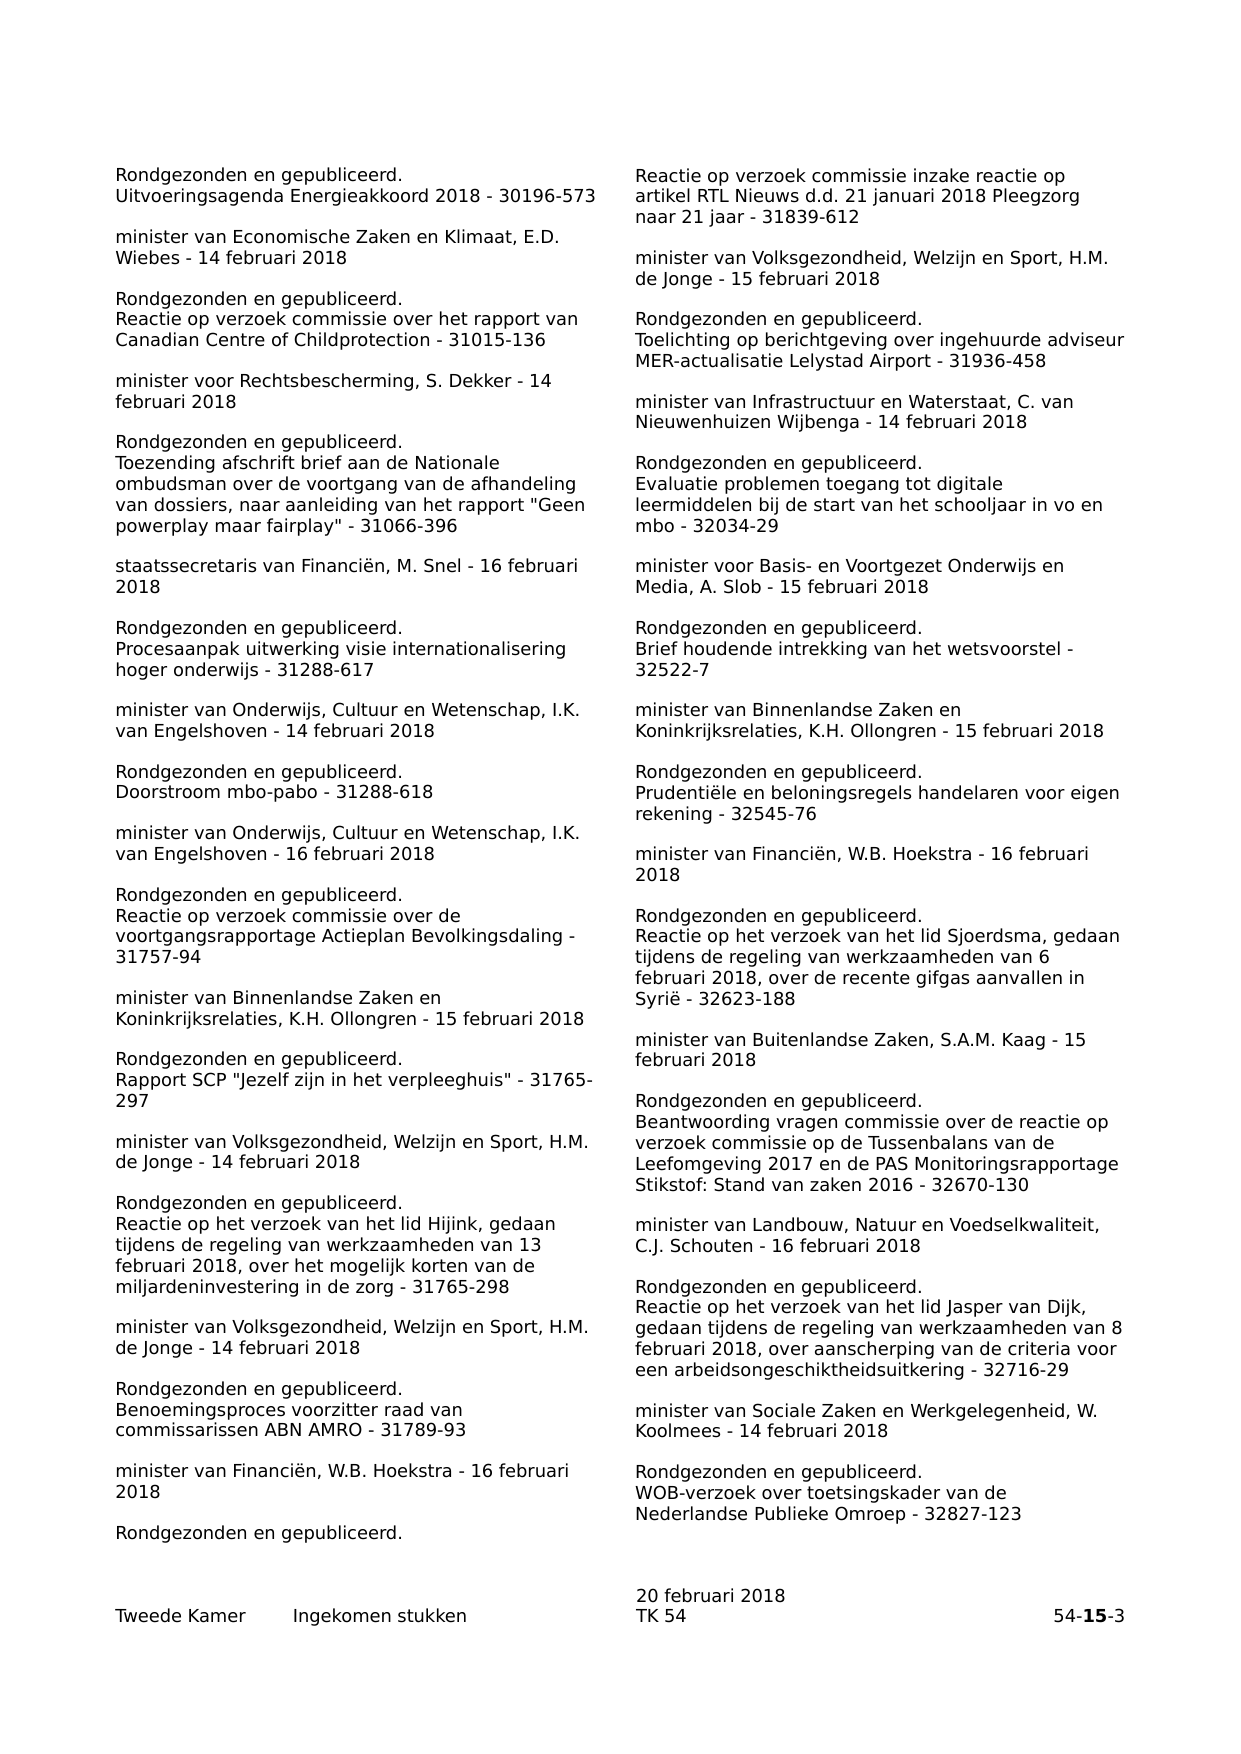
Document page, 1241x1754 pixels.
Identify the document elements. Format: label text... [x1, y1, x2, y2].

text Rondgezonden en gepubliceerd. [115, 762, 605, 782]
text minister van Volksgezondheid, Welzijn en Sport, H.M. de Jonge - 14 februari 2018 [115, 1317, 605, 1359]
text Toelichting op berichtgeving over ingehuurde adviseur MER-actualisatie Lelystad Airport - 31936-458 [635, 330, 1125, 372]
text Rondgezonden en gepubliceerd. [115, 1379, 605, 1399]
text Uitvoeringsagenda Energieakkoord 2018 - 30196-573 [115, 186, 605, 207]
text Rondgezonden en gepubliceerd. [635, 1091, 1125, 1112]
text minister van Onderwijs, Cultuur en Wetenschap, I.K. van Engelshoven - 16 februari 2018 [115, 823, 605, 864]
text Rondgezonden en gepubliceerd. [115, 1522, 605, 1543]
text staatssecretaris van Financiën, M. Snel - 16 februari 2018 [115, 556, 605, 598]
text minister van Financiën, W.B. Hoekstra - 16 februari 2018 [635, 844, 1125, 886]
text minister van Financiën, W.B. Hoekstra - 16 februari 2018 [115, 1461, 605, 1502]
text minister van Volksgezondheid, Welzijn en Sport, H.M. de Jonge - 15 februari 2018 [635, 248, 1125, 289]
text Rondgezonden en gepubliceerd. [115, 165, 605, 186]
text minister van Sociale Zaken en Werkgelegenheid, W. Koolmees - 14 februari 2018 [635, 1401, 1125, 1442]
text Rondgezonden en gepubliceerd. [635, 618, 1125, 638]
text Rondgezonden en gepubliceerd. [635, 1462, 1125, 1483]
text minister van Infrastructuur en Waterstaat, C. van Nieuwenhuizen Wijbenga - 14 februari 2018 [635, 392, 1125, 433]
text Reactie op verzoek commissie over het rapport van Canadian Centre of Childprotection - 31015-136 [115, 309, 605, 351]
text minister van Binnenlandse Zaken en Koninkrijksrelaties, K.H. Ollongren - 15 februari 2018 [115, 988, 605, 1029]
text minister van Onderwijs, Cultuur en Wetenschap, I.K. van Engelshoven - 14 februari 2018 [115, 700, 605, 742]
text Prudentiële en beloningsregels handelaren voor eigen rekening - 32545-76 [635, 782, 1125, 824]
text Rondgezonden en gepubliceerd. [635, 453, 1125, 474]
text minister van Buitenlandse Zaken, S.A.M. Kaag - 15 februari 2018 [635, 1029, 1125, 1071]
text Evaluatie problemen toegang tot digitale leermiddelen bij de start van het schooljaar in vo en mbo - 32034-29 [635, 474, 1125, 536]
text Beantwoording vragen commissie over de reactie op verzoek commissie op de Tussenbalans van de Leefomgeving 2017 en de PAS Monitoringsrapportage Stikstof: Stand van zaken 2016 - 32670-130 [635, 1112, 1125, 1195]
text Doorstroom mbo-pabo - 31288-618 [115, 782, 605, 803]
text Rondgezonden en gepubliceerd. [115, 1193, 605, 1214]
text minister van Volksgezondheid, Welzijn en Sport, H.M. de Jonge - 14 februari 2018 [115, 1132, 605, 1173]
text Toezending afschrift brief aan de Nationale ombudsman over de voortgang van de afhandeling van dossiers, naar aanleiding van het rapport "Geen powerplay maar fairplay" - 31066-396 [115, 453, 605, 536]
text Rondgezonden en gepubliceerd. [115, 288, 605, 309]
text Rondgezonden en gepubliceerd. [635, 906, 1125, 926]
text Rondgezonden en gepubliceerd. [115, 1049, 605, 1070]
text Rondgezonden en gepubliceerd. [115, 432, 605, 453]
text Reactie op het verzoek van het lid Hijink, gedaan tijdens de regeling van werkzaamheden van 13 februari 2018, over het mogelijk korten van de miljardeninvestering in de zorg - 31765-298 [115, 1214, 605, 1297]
text minister van Economische Zaken en Klimaat, E.D. Wiebes - 14 februari 2018 [115, 227, 605, 268]
text Benoemingsproces voorzitter raad van commissarissen ABN AMRO - 31789-93 [115, 1399, 605, 1441]
text Rondgezonden en gepubliceerd. [115, 618, 605, 638]
text minister voor Rechtsbescherming, S. Dekker - 14 februari 2018 [115, 371, 605, 412]
text Procesaanpak uitwerking visie internationalisering hoger onderwijs - 31288-617 [115, 638, 605, 680]
text minister van Landbouw, Natuur en Voedselkwaliteit, C.J. Schouten - 16 februari 2018 [635, 1215, 1125, 1257]
text Reactie op verzoek commissie inzake reactie op artikel RTL Nieuws d.d. 21 januari 2018 Pleegzorg naar 21 jaar - 31839-612 [635, 165, 1125, 228]
text Rondgezonden en gepubliceerd. [115, 884, 605, 905]
text Brief houdende intrekking van het wetsvoorstel - 32522-7 [635, 638, 1125, 680]
text Rondgezonden en gepubliceerd. [635, 762, 1125, 782]
text minister voor Basis- en Voortgezet Onderwijs en Media, A. Slob - 15 februari 2018 [635, 556, 1125, 598]
text Rondgezonden en gepubliceerd. [635, 309, 1125, 330]
text Reactie op het verzoek van het lid Sjoerdsma, gedaan tijdens de regeling van werkzaamheden van 6 februari 2018, over de recente gifgas aanvallen in Syrië - 32623-188 [635, 926, 1125, 1009]
text WOB-verzoek over toetsingskader van de Nederlandse Publieke Omroep - 32827-123 [635, 1483, 1125, 1524]
text Reactie op verzoek commissie over de voortgangsrapportage Actieplan Bevolkingsdaling - 31757-94 [115, 905, 605, 968]
text Reactie op het verzoek van het lid Jasper van Dijk, gedaan tijdens de regeling van werkzaamheden van 8 februari 2018, over aanscherping van de criteria voor een arbeidsongeschiktheidsuitkering - 32716-29 [635, 1297, 1125, 1381]
text Rondgezonden en gepubliceerd. [635, 1277, 1125, 1297]
text minister van Binnenlandse Zaken en Koninkrijksrelaties, K.H. Ollongren - 15 februari 2018 [635, 700, 1125, 742]
text Rapport SCP "Jezelf zijn in het verpleeghuis" - 31765-297 [115, 1070, 605, 1112]
